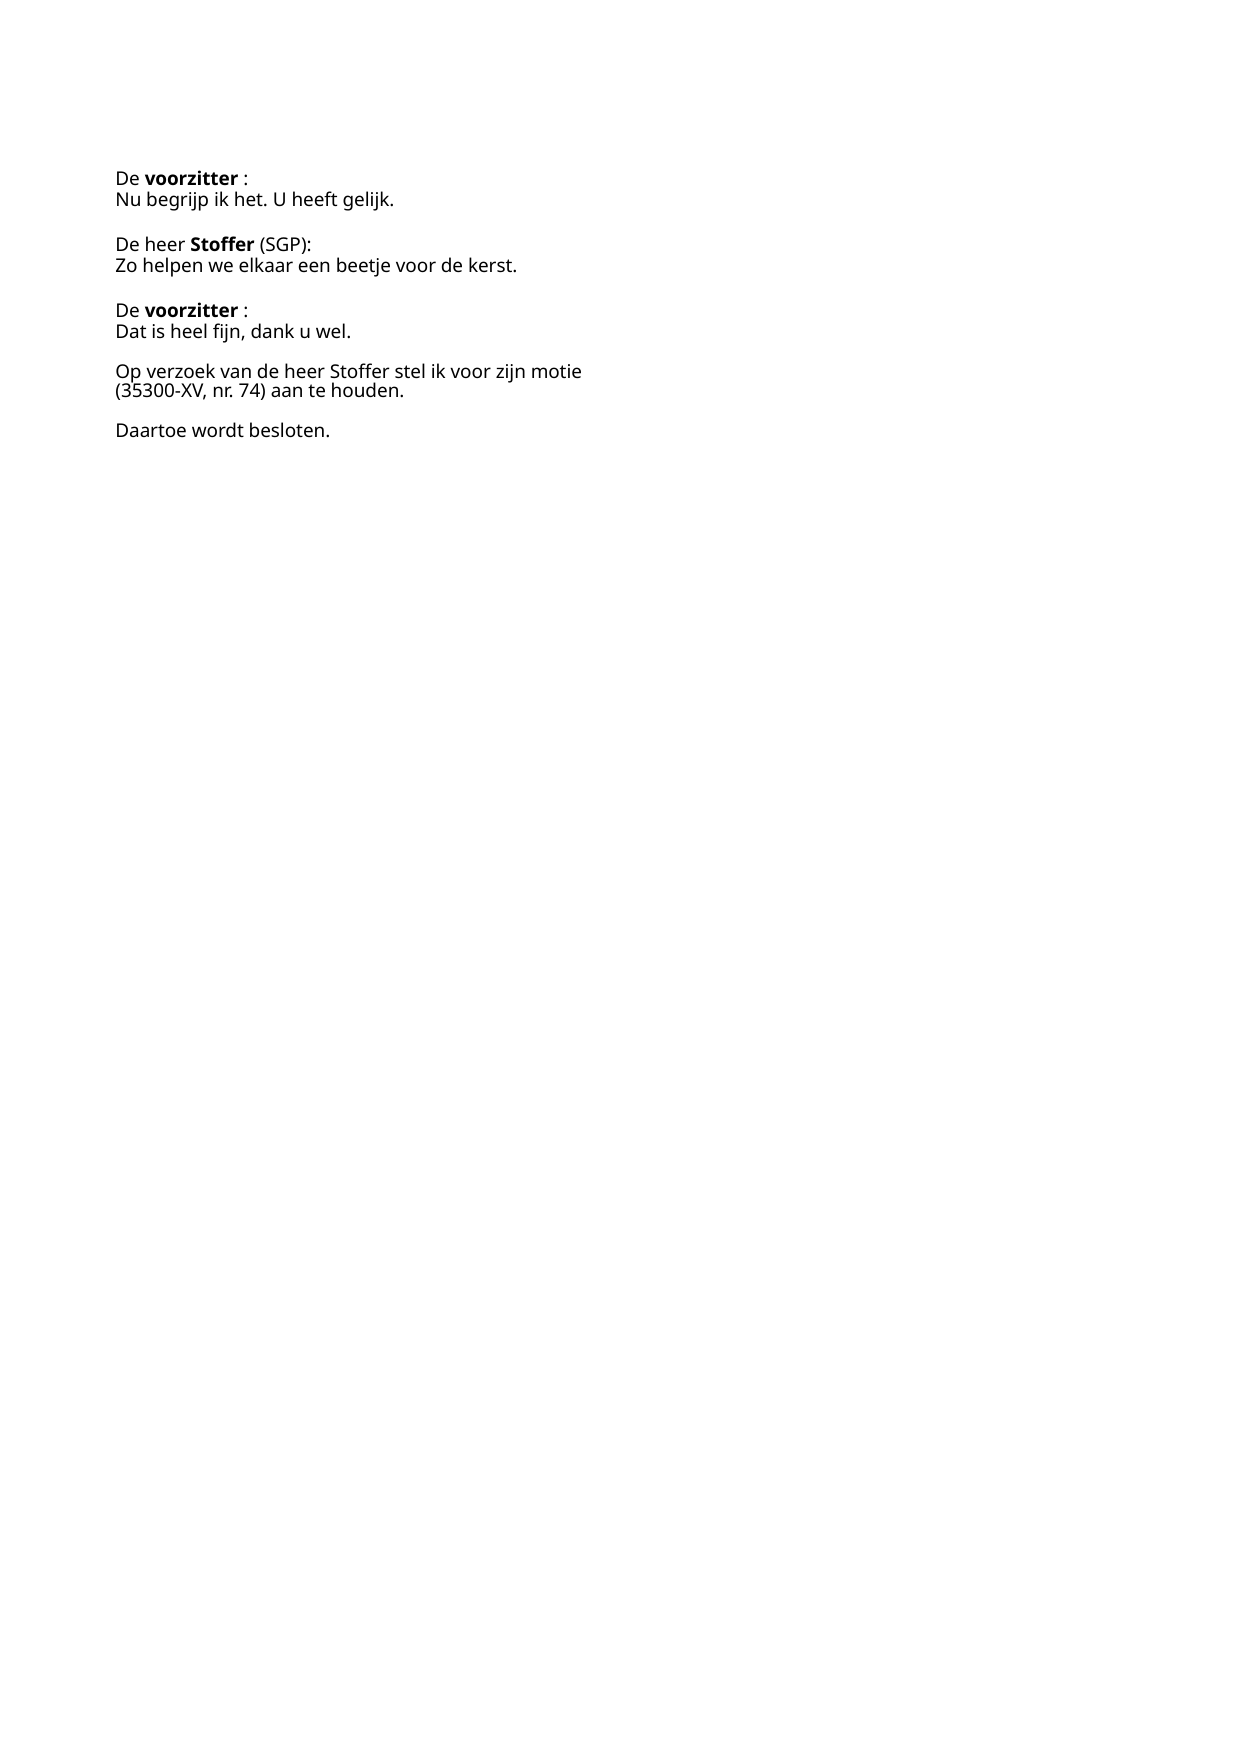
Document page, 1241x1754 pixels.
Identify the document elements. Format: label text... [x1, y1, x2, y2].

text Op verzoek van de heer Stoffer stel ik voor zijn motie (35300-XV, nr. 74) aan te houden. [115, 363, 605, 401]
text Dat is heel fijn, dank u wel. [115, 323, 605, 342]
text De voorzitter : [115, 165, 605, 191]
text De heer Stoffer (SGP): [115, 231, 605, 257]
text De voorzitter : [115, 297, 605, 323]
text Zo helpen we elkaar een beetje voor de kerst. [115, 257, 605, 276]
text Daartoe wordt besloten. [115, 422, 605, 441]
text Nu begrijp ik het. U heeft gelijk. [115, 191, 605, 210]
